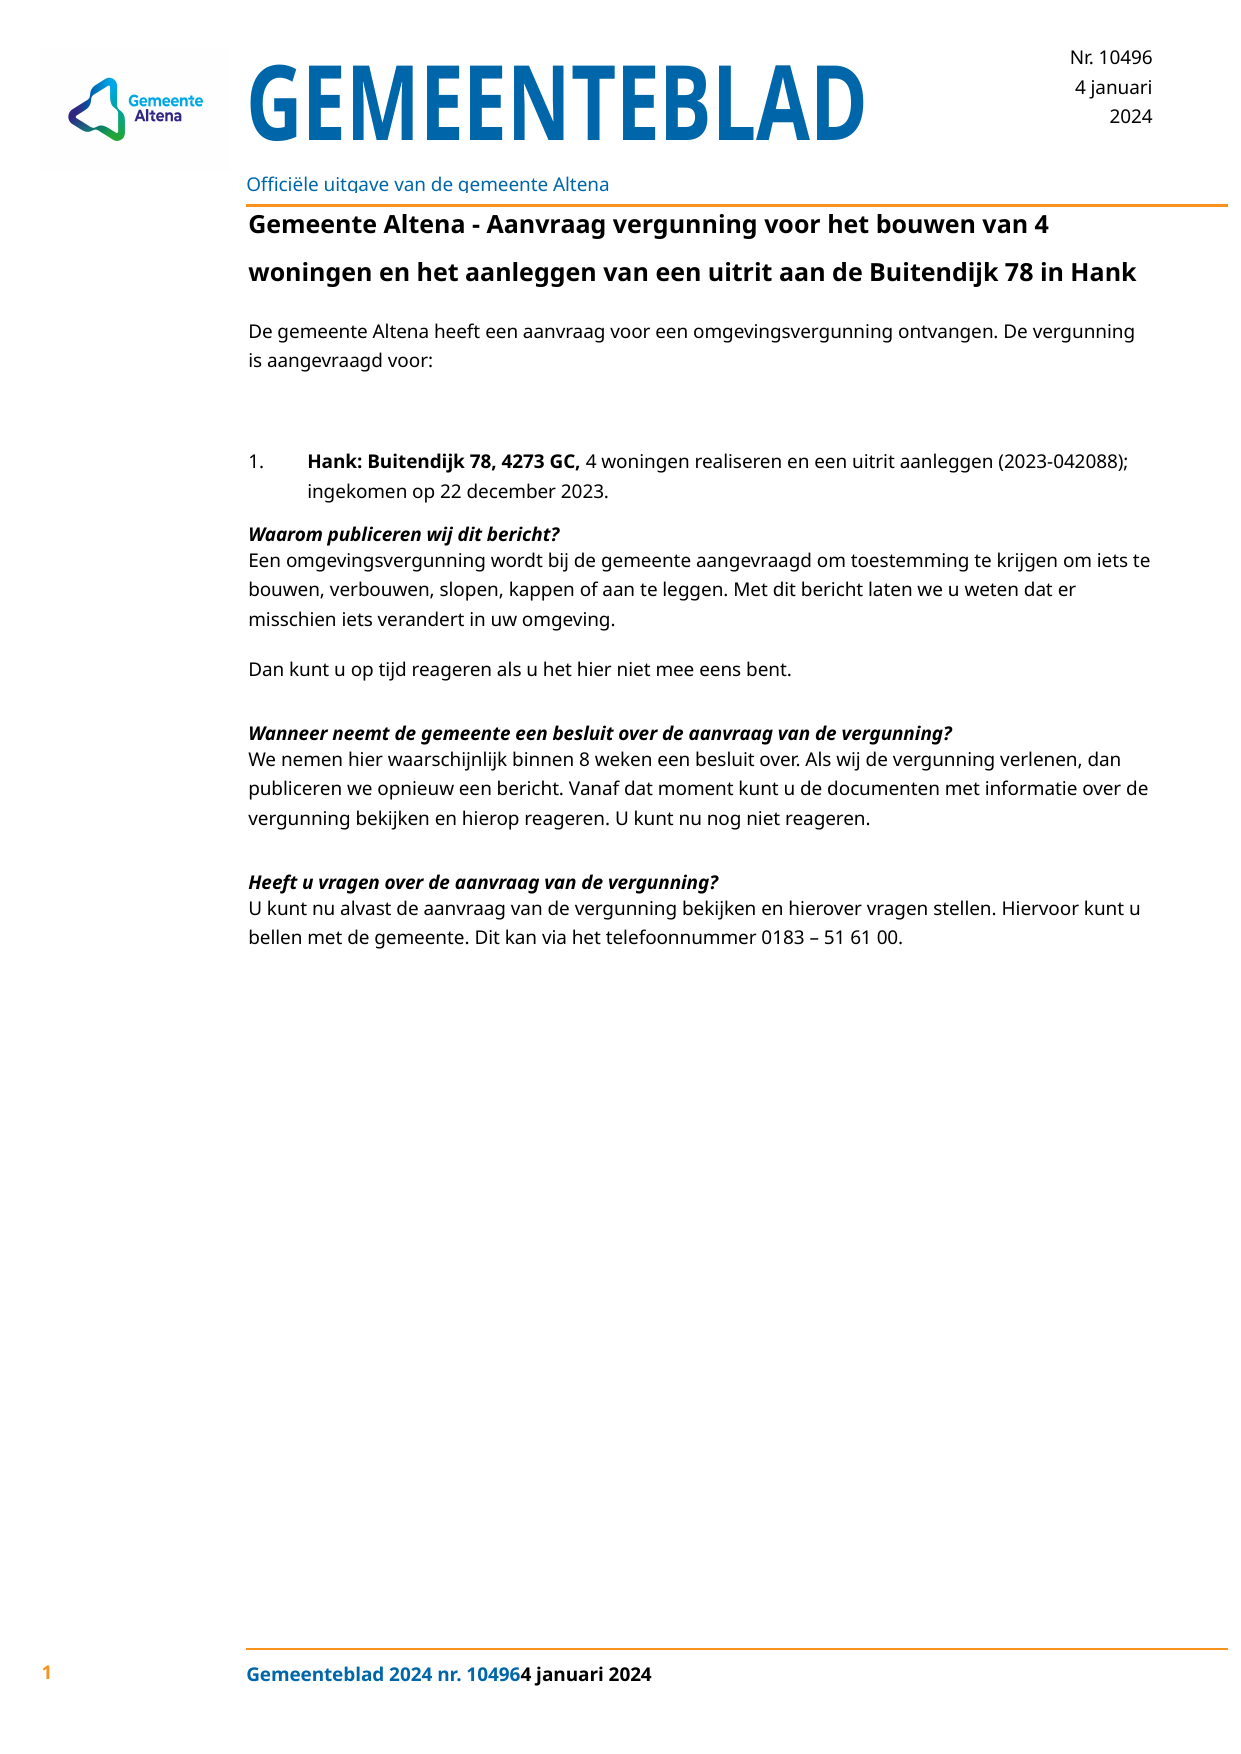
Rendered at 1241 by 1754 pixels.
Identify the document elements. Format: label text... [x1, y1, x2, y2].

text Heeft u vragen over de aanvraag van de vergunning? [248, 869, 1152, 895]
text We nemen hier waarschijnlijk binnen 8 weken een besluit over. Als wij de vergunning verlenen, dan publiceren we opnieuw een bericht. Vanaf dat moment kunt u de documenten met informatie over de vergunning bekijken en hierop reageren. U kunt nu nog niet reageren. [248, 746, 1152, 831]
picture [41, 47, 231, 172]
text Een omgevingsvergunning wordt bij de gemeente aangevraagd om toestemming te krijgen om iets te bouwen, verbouwen, slopen, kappen of aan te leggen. Met dit bericht laten we u weten dat er misschien iets verandert in uw omgeving. [248, 547, 1152, 632]
text Waarom publiceren wij dit bericht? [248, 521, 1152, 547]
text De gemeente Altena heeft een aanvraag voor een omgevingsvergunning ontvangen. De vergunning is aangevraagd voor: [248, 318, 1152, 373]
text Dan kunt u op tijd reageren als u het hier niet mee eens bent. [248, 656, 1152, 682]
list Hank: Buitendijk 78, 4273 GC, 4 woningen realiseren en een uitrit aanleggen (2023-042088); ingekomen op 22 december 2023. [248, 448, 1152, 504]
text Wanneer neemt de gemeente een besluit over de aanvraag van de vergunning? [248, 720, 1152, 746]
text U kunt nu alvast de aanvraag van de vergunning bekijken en hierover vragen stellen. Hiervoor kunt u bellen met de gemeente. Dit kan via het telefoonnummer 0183 – 51 61 00. [248, 895, 1152, 950]
text Gemeente Altena - Aanvraag vergunning voor het bouwen van 4 woningen en het aanleggen van een uitrit aan de Buitendijk 78 in Hank [248, 207, 1152, 288]
